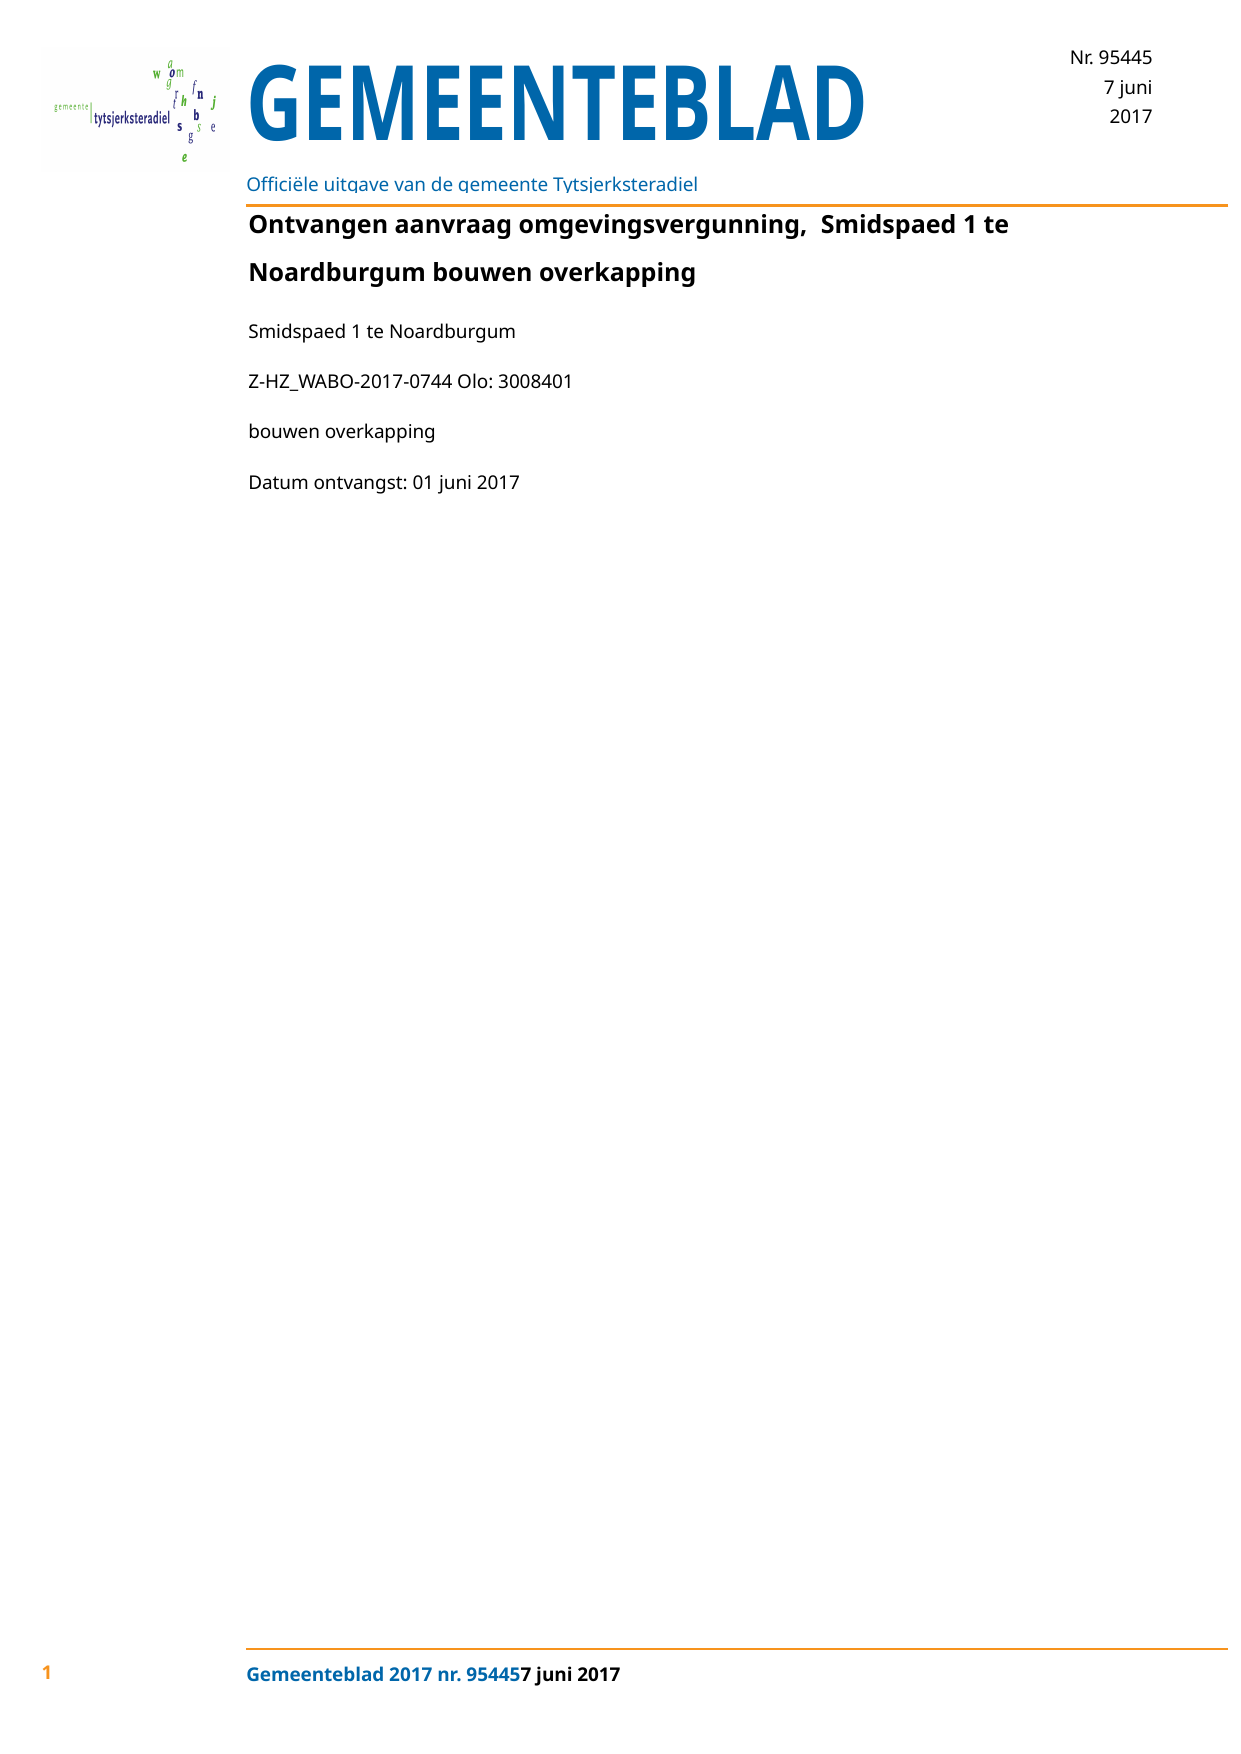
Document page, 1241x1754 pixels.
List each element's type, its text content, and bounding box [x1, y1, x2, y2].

picture [41, 47, 231, 172]
text Ontvangen aanvraag omgevingsvergunning, Smidspaed 1 te Noardburgum bouwen overkapping [248, 207, 1152, 288]
text Z-HZ_WABO-2017-0744 Olo: 3008401 [248, 368, 1152, 394]
text Smidspaed 1 te Noardburgum [248, 318, 1152, 344]
text Datum ontvangst: 01 juni 2017 [248, 469, 1152, 495]
text bouwen overkapping [248, 419, 1152, 444]
